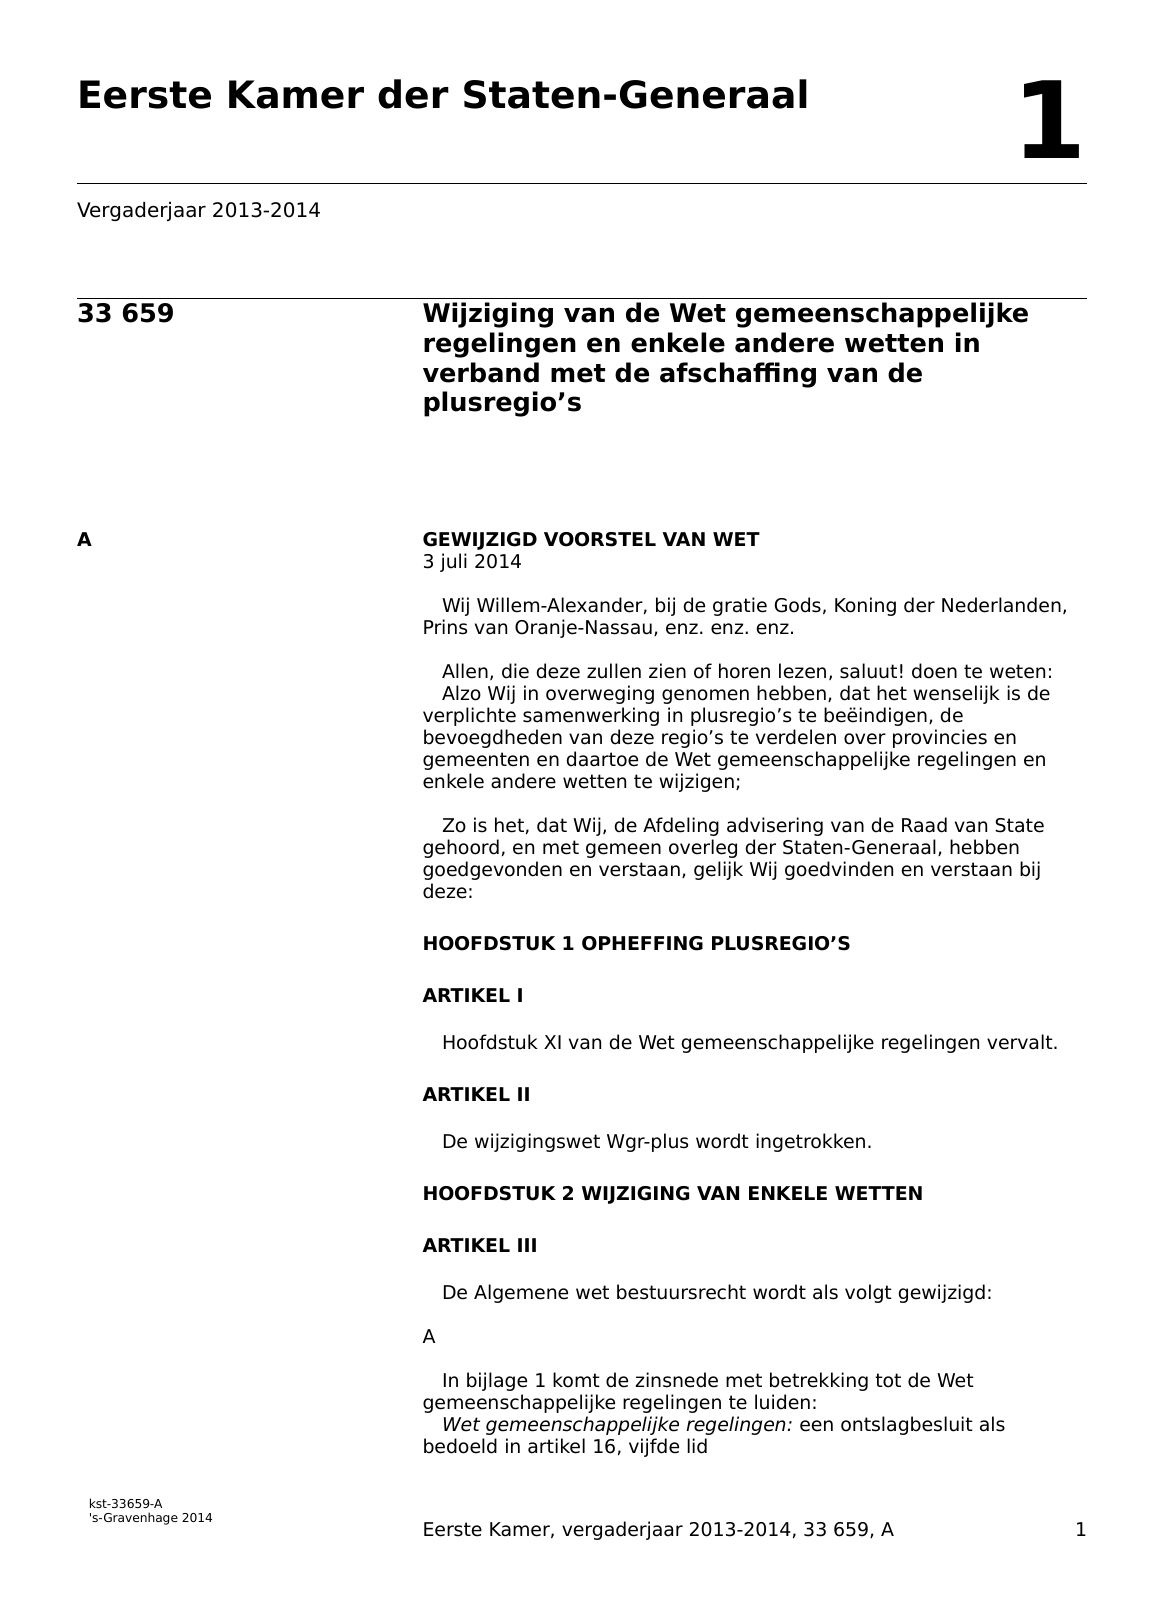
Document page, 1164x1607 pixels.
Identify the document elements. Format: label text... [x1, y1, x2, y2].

text 's-Gravenhage 2014 [88, 1511, 323, 1525]
text 3 juli 2014 [422, 551, 1087, 573]
table_cell Vergaderjaar 2013-2014 [77, 184, 1087, 298]
text In bijlage 1 komt de zinsnede met betrekking tot de Wet gemeenschappelijke regelingen te luiden: [422, 1370, 1087, 1414]
subtitle 33 659 Wijziging van de Wet gemeenschappelijke regelingen en enkele andere wetten in verband met de afschaffing van de plusregio’s [77, 299, 1087, 418]
table_header 1 [886, 59, 1087, 183]
subtitle ARTIKEL II [422, 1084, 1087, 1106]
text De wijzigingswet Wgr-plus wordt ingetrokken. [422, 1131, 1087, 1153]
subtitle A GEWIJZIGD VOORSTEL VAN WET [77, 529, 1087, 551]
text Alzo Wij in overweging genomen hebben, dat het wenselijk is de verplichte samenwerking in plusregio’s te beëindigen, de bevoegdheden van deze regio’s te verdelen over provincies en gemeenten en daartoe de Wet gemeenschappelijke regelingen en enkele andere wetten te wijzigen; [422, 683, 1087, 793]
text Wet gemeenschappelijke regelingen: een ontslagbesluit als bedoeld in artikel 16, vijfde lid [422, 1414, 1087, 1458]
text Allen, die deze zullen zien of horen lezen, saluut! doen te weten: [422, 661, 1087, 683]
subtitle ARTIKEL I [422, 985, 1087, 1007]
text Wij Willem-Alexander, bij de gratie Gods, Koning der Nederlanden, Prins van Oranje-Nassau, enz. enz. enz. [422, 595, 1087, 639]
subtitle HOOFDSTUK 1 OPHEFFING PLUSREGIO’S [422, 933, 1087, 955]
text A [422, 1326, 1087, 1348]
text Hoofdstuk XI van de Wet gemeenschappelijke regelingen vervalt. [422, 1032, 1087, 1054]
subtitle HOOFDSTUK 2 WIJZIGING VAN ENKELE WETTEN [422, 1183, 1087, 1205]
subtitle ARTIKEL III [422, 1235, 1087, 1257]
text Zo is het, dat Wij, de Afdeling advisering van de Raad van State gehoord, en met gemeen overleg der Staten-Generaal, hebben goedgevonden en verstaan, gelijk Wij goedvinden en verstaan bij deze: [422, 815, 1087, 903]
text De Algemene wet bestuursrecht wordt als volgt gewijzigd: [422, 1282, 1087, 1304]
text kst-33659-A [88, 1497, 323, 1511]
table_header Eerste Kamer der Staten-Generaal [77, 59, 886, 183]
